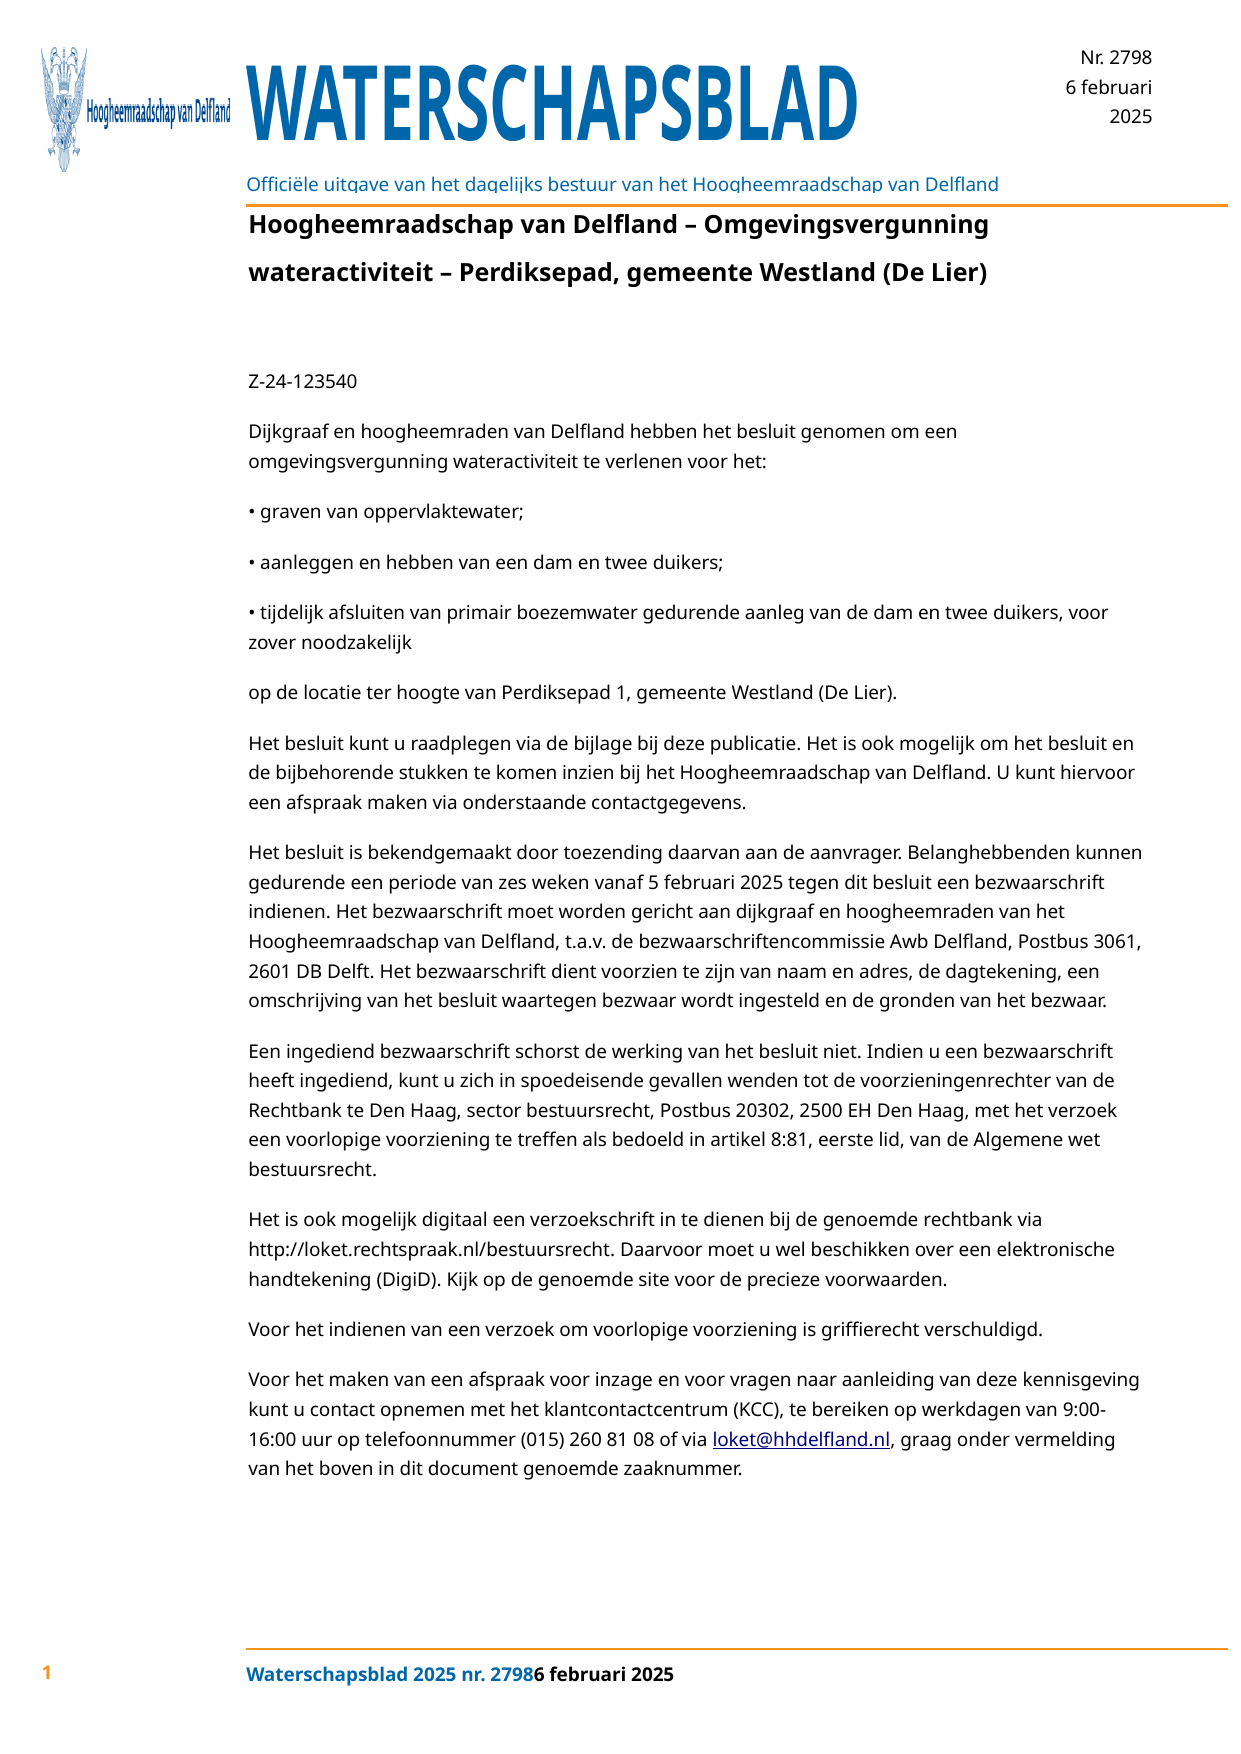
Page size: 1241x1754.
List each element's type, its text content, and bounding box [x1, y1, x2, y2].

text • tijdelijk afsluiten van primair boezemwater gedurende aanleg van de dam en twee duikers, voor zover noodzakelijk [248, 599, 1152, 655]
text Het besluit kunt u raadplegen via de bijlage bij deze publicatie. Het is ook mogelijk om het besluit en de bijbehorende stukken te komen inzien bij het Hoogheemraadschap van Delfland. U kunt hiervoor een afspraak maken via onderstaande contactgegevens. [248, 730, 1152, 815]
text Z-24-123540 [248, 368, 1152, 394]
text Het is ook mogelijk digitaal een verzoekschrift in te dienen bij de genoemde rechtbank via http://loket.rechtspraak.nl/bestuursrecht. Daarvoor moet u wel beschikken over een elektronische handtekening (DigiD). Kijk op de genoemde site voor de precieze voorwaarden. [248, 1207, 1152, 1292]
text • graven van oppervlaktewater; [248, 499, 1152, 524]
text Het besluit is bekendgemaakt door toezending daarvan aan de aanvrager. Belanghebbenden kunnen gedurende een periode van zes weken vanaf 5 februari 2025 tegen dit besluit een bezwaarschrift indienen. Het bezwaarschrift moet worden gericht aan dijkgraaf en hoogheemraden van het Hoogheemraadschap van Delfland, t.a.v. de bezwaarschriftencommissie Awb Delfland, Postbus 3061, 2601 DB Delft. Het bezwaarschrift dient voorzien te zijn van naam en adres, de dagtekening, een omschrijving van het besluit waartegen bezwaar wordt ingesteld en de gronden van het bezwaar. [248, 839, 1152, 1013]
text Voor het maken van een afspraak voor inzage en voor vragen naar aanleiding van deze kennisgeving kunt u contact opnemen met het klantcontactcentrum (KCC), te bereiken op werkdagen van 9:00-16:00 uur op telefoonnummer (015) 260 81 08 of via loket@hhdelfland.nl, graag onder vermelding van het boven in dit document genoemde zaaknummer. [248, 1367, 1152, 1481]
text Hoogheemraadschap van Delfland – Omgevingsvergunning wateractiviteit – Perdiksepad, gemeente Westland (De Lier) [248, 207, 1152, 288]
text op de locatie ter hoogte van Perdiksepad 1, gemeente Westland (De Lier). [248, 679, 1152, 705]
picture [41, 47, 231, 172]
text Voor het indienen van een verzoek om voorlopige voorziening is griffierecht verschuldigd. [248, 1316, 1152, 1342]
text Dijkgraaf en hoogheemraden van Delfland hebben het besluit genomen om een omgevingsvergunning wateractiviteit te verlenen voor het: [248, 419, 1152, 474]
text Een ingediend bezwaarschrift schorst de werking van het besluit niet. Indien u een bezwaarschrift heeft ingediend, kunt u zich in spoedeisende gevallen wenden tot de voorzieningenrechter van de Rechtbank te Den Haag, sector bestuursrecht, Postbus 20302, 2500 EH Den Haag, met het verzoek een voorlopige voorziening te treffen als bedoeld in artikel 8:81, eerste lid, van de Algemene wet bestuursrecht. [248, 1038, 1152, 1182]
text • aanleggen en hebben van een dam en twee duikers; [248, 549, 1152, 575]
